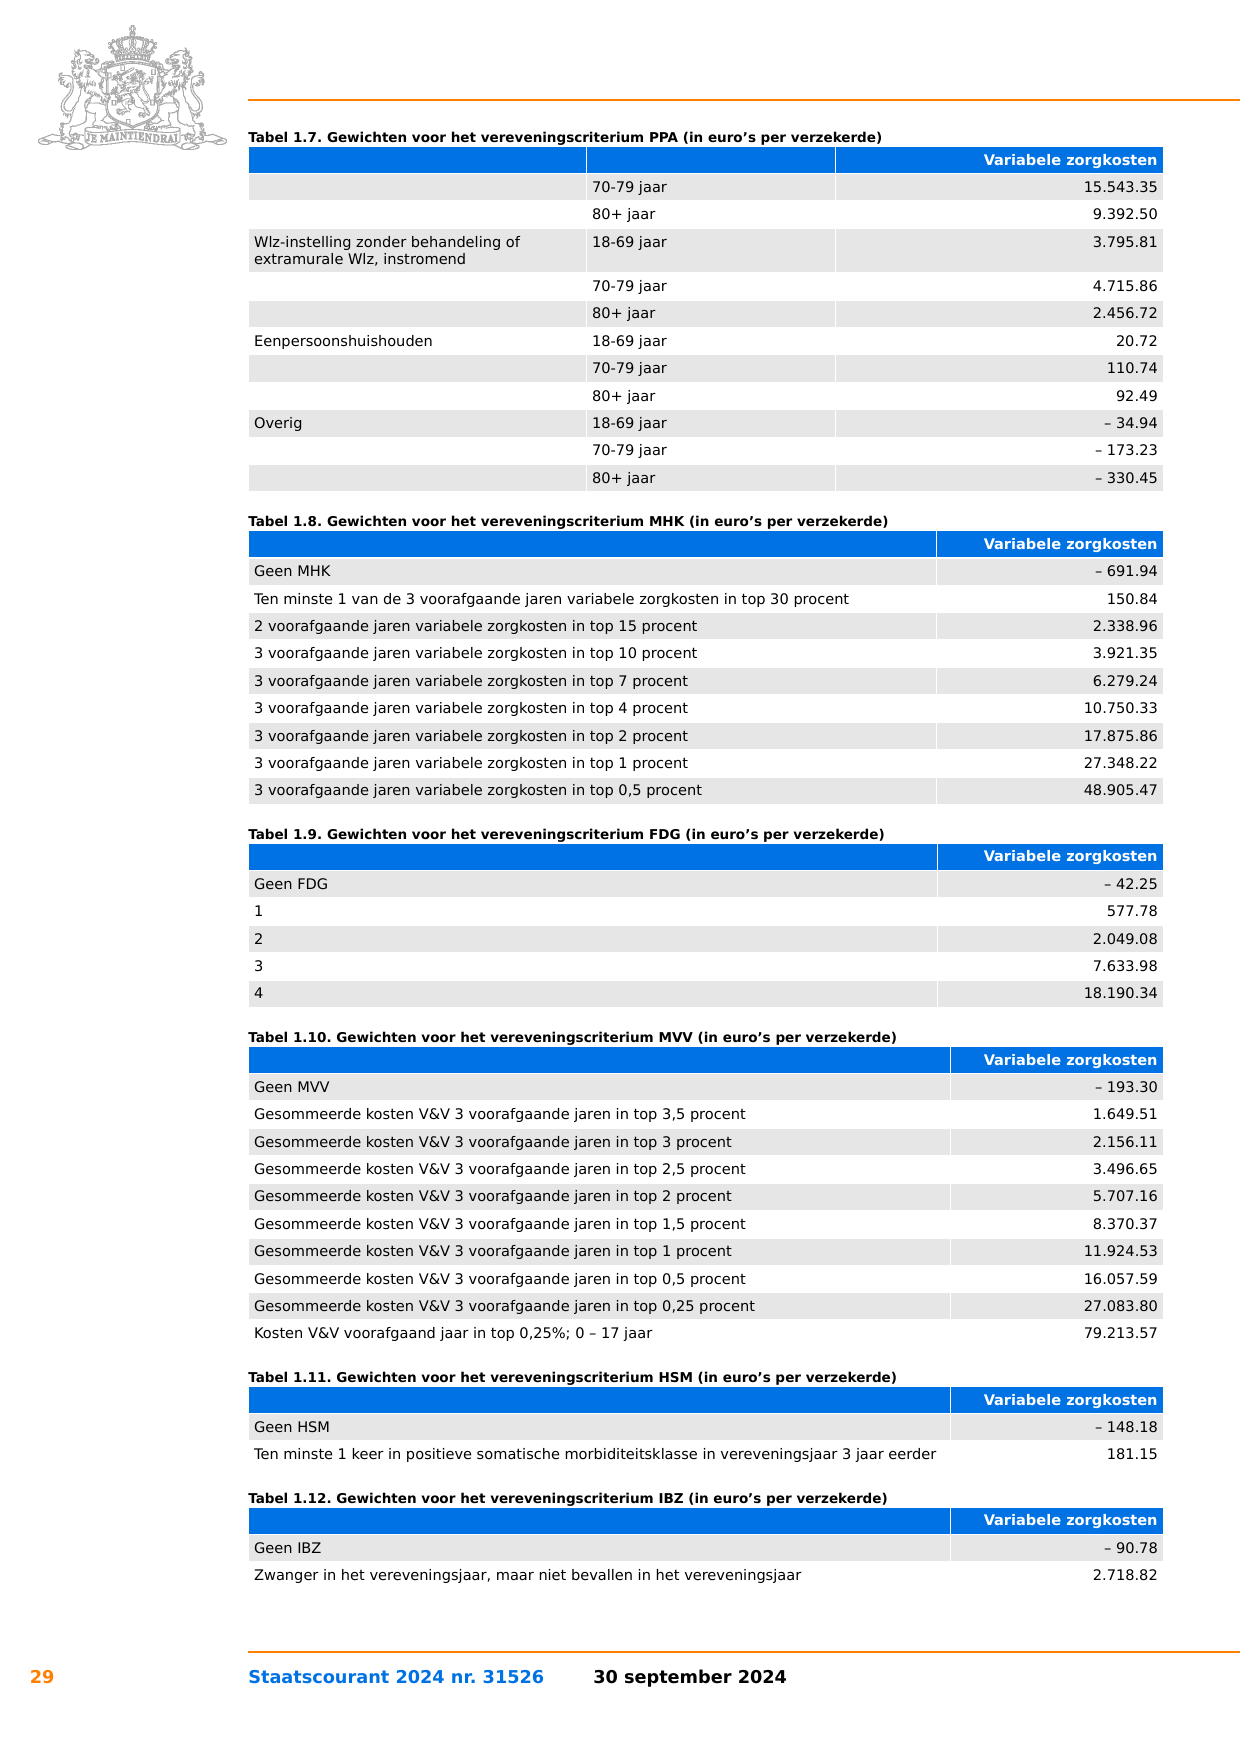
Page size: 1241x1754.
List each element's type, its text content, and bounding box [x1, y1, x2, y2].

table_cell 8.370.37 [951, 1211, 1163, 1237]
table_cell 11.924.53 [951, 1239, 1163, 1265]
table_cell 9.392.50 [836, 201, 1163, 228]
table_cell 18-69 jaar [587, 410, 835, 437]
table_cell [249, 301, 586, 327]
table_cell Geen IBZ [249, 1535, 950, 1561]
table_cell 3 voorafgaande jaren variabele zorgkosten in top 10 procent [249, 641, 936, 667]
table_cell Variabele zorgkosten [951, 1047, 1163, 1073]
table_cell [249, 438, 586, 464]
table_cell 92.49 [836, 383, 1163, 409]
table_header Tabel 1.8. Gewichten voor het vereveningscriterium MHK (in euro’s per verzekerde) [248, 514, 1163, 530]
table_cell Gesommeerde kosten V&V 3 voorafgaande jaren in top 1,5 procent [249, 1211, 950, 1237]
table_cell [249, 201, 586, 228]
table_cell 2.156.11 [951, 1129, 1163, 1155]
table_cell [249, 844, 937, 870]
table_cell Variabele zorgkosten [951, 1387, 1163, 1413]
table_cell 3 voorafgaande jaren variabele zorgkosten in top 7 procent [249, 668, 936, 694]
table_cell – 34.94 [836, 410, 1163, 437]
table_cell Gesommeerde kosten V&V 3 voorafgaande jaren in top 0,5 procent [249, 1266, 950, 1292]
table_cell 4 [249, 981, 937, 1007]
table_cell 110.74 [836, 355, 1163, 382]
table_cell [249, 174, 586, 200]
table_cell 70-79 jaar [587, 174, 835, 200]
table_cell [249, 531, 936, 557]
table_cell Gesommeerde kosten V&V 3 voorafgaande jaren in top 3,5 procent [249, 1101, 950, 1128]
table_cell 150.84 [937, 586, 1163, 612]
table_cell 70-79 jaar [587, 355, 835, 382]
table_cell Overig [249, 410, 586, 437]
table_cell 18-69 jaar [587, 229, 835, 272]
table_cell 2 voorafgaande jaren variabele zorgkosten in top 15 procent [249, 613, 936, 639]
table_cell 80+ jaar [587, 201, 835, 228]
table_cell 27.083.80 [951, 1293, 1163, 1319]
table_cell [249, 355, 586, 382]
table_cell Variabele zorgkosten [951, 1508, 1163, 1534]
table_cell 3 voorafgaande jaren variabele zorgkosten in top 0,5 procent [249, 778, 936, 804]
table_cell Eenpersoonshuishouden [249, 328, 586, 354]
table_cell 3 voorafgaande jaren variabele zorgkosten in top 4 procent [249, 695, 936, 722]
table_cell 1 [249, 899, 937, 925]
table_cell 3 [249, 953, 937, 979]
table_cell 79.213.57 [951, 1321, 1163, 1347]
table_cell 6.279.24 [937, 668, 1163, 694]
table_cell – 90.78 [951, 1535, 1163, 1561]
table_cell Variabele zorgkosten [938, 844, 1163, 870]
table_cell Gesommeerde kosten V&V 3 voorafgaande jaren in top 2,5 procent [249, 1156, 950, 1183]
table_cell 80+ jaar [587, 465, 835, 491]
table_cell Ten minste 1 van de 3 voorafgaande jaren variabele zorgkosten in top 30 procent [249, 586, 936, 612]
table_cell 577.78 [938, 899, 1163, 925]
table_cell Zwanger in het vereveningsjaar, maar niet bevallen in het vereveningsjaar [249, 1562, 950, 1589]
table_cell 3 voorafgaande jaren variabele zorgkosten in top 1 procent [249, 750, 936, 777]
table_cell Geen FDG [249, 871, 937, 897]
table_cell 2.718.82 [951, 1562, 1163, 1589]
table_cell Variabele zorgkosten [836, 147, 1163, 173]
table_cell 70-79 jaar [587, 273, 835, 299]
table_cell 3.921.35 [937, 641, 1163, 667]
table_cell 2.338.96 [937, 613, 1163, 639]
table_cell 7.633.98 [938, 953, 1163, 979]
table_cell 10.750.33 [937, 695, 1163, 722]
table_cell Gesommeerde kosten V&V 3 voorafgaande jaren in top 0,25 procent [249, 1293, 950, 1319]
table_cell 18.190.34 [938, 981, 1163, 1007]
table_cell Variabele zorgkosten [937, 531, 1163, 557]
table_cell – 193.30 [951, 1074, 1163, 1100]
table_cell 18-69 jaar [587, 328, 835, 354]
table_header Tabel 1.12. Gewichten voor het vereveningscriterium IBZ (in euro’s per verzekerde) [248, 1491, 1163, 1506]
table_cell 20.72 [836, 328, 1163, 354]
table_cell – 173.23 [836, 438, 1163, 464]
table_cell 27.348.22 [937, 750, 1163, 777]
table_cell [249, 273, 586, 299]
table_header Tabel 1.7. Gewichten voor het vereveningscriterium PPA (in euro’s per verzekerde) [248, 130, 1163, 146]
table_cell – 42.25 [938, 871, 1163, 897]
table_cell Geen MHK [249, 559, 936, 585]
table_cell 80+ jaar [587, 383, 835, 409]
table_cell 2 [249, 926, 937, 952]
table_cell 5.707.16 [951, 1184, 1163, 1210]
table_cell [249, 465, 586, 491]
table_cell Wlz-instelling zonder behandeling of extramurale Wlz, instromend [249, 229, 586, 272]
table_cell – 148.18 [951, 1414, 1163, 1440]
table_cell [249, 1387, 950, 1413]
table_cell 4.715.86 [836, 273, 1163, 299]
table_cell 2.049.08 [938, 926, 1163, 952]
table_cell – 691.94 [937, 559, 1163, 585]
table_cell 1.649.51 [951, 1101, 1163, 1128]
table_cell Gesommeerde kosten V&V 3 voorafgaande jaren in top 1 procent [249, 1239, 950, 1265]
table_cell 3.795.81 [836, 229, 1163, 272]
table_cell [249, 147, 586, 173]
table_cell [587, 147, 835, 173]
picture [38, 25, 227, 150]
table_cell 48.905.47 [937, 778, 1163, 804]
table_cell [249, 383, 586, 409]
table_cell 16.057.59 [951, 1266, 1163, 1292]
table_cell Kosten V&V voorafgaand jaar in top 0,25%; 0 – 17 jaar [249, 1321, 950, 1347]
table_cell 3 voorafgaande jaren variabele zorgkosten in top 2 procent [249, 723, 936, 749]
table_cell Geen HSM [249, 1414, 950, 1440]
table_cell Gesommeerde kosten V&V 3 voorafgaande jaren in top 2 procent [249, 1184, 950, 1210]
table_cell [249, 1047, 950, 1073]
table_cell 70-79 jaar [587, 438, 835, 464]
table_cell 181.15 [951, 1441, 1163, 1468]
table_cell Ten minste 1 keer in positieve somatische morbiditeitsklasse in vereveningsjaar 3 jaar eerder [249, 1441, 950, 1468]
table_cell 3.496.65 [951, 1156, 1163, 1183]
table_header Tabel 1.10. Gewichten voor het vereveningscriterium MVV (in euro’s per verzekerde) [248, 1030, 1163, 1046]
table_cell 2.456.72 [836, 301, 1163, 327]
table_header Tabel 1.9. Gewichten voor het vereveningscriterium FDG (in euro’s per verzekerde) [248, 827, 1163, 843]
table_cell 17.875.86 [937, 723, 1163, 749]
table_cell 15.543.35 [836, 174, 1163, 200]
table_cell Geen MVV [249, 1074, 950, 1100]
table_cell 80+ jaar [587, 301, 835, 327]
table_cell Gesommeerde kosten V&V 3 voorafgaande jaren in top 3 procent [249, 1129, 950, 1155]
table_header Tabel 1.11. Gewichten voor het vereveningscriterium HSM (in euro’s per verzekerde) [248, 1370, 1163, 1386]
table_cell [249, 1508, 950, 1534]
table_cell – 330.45 [836, 465, 1163, 491]
